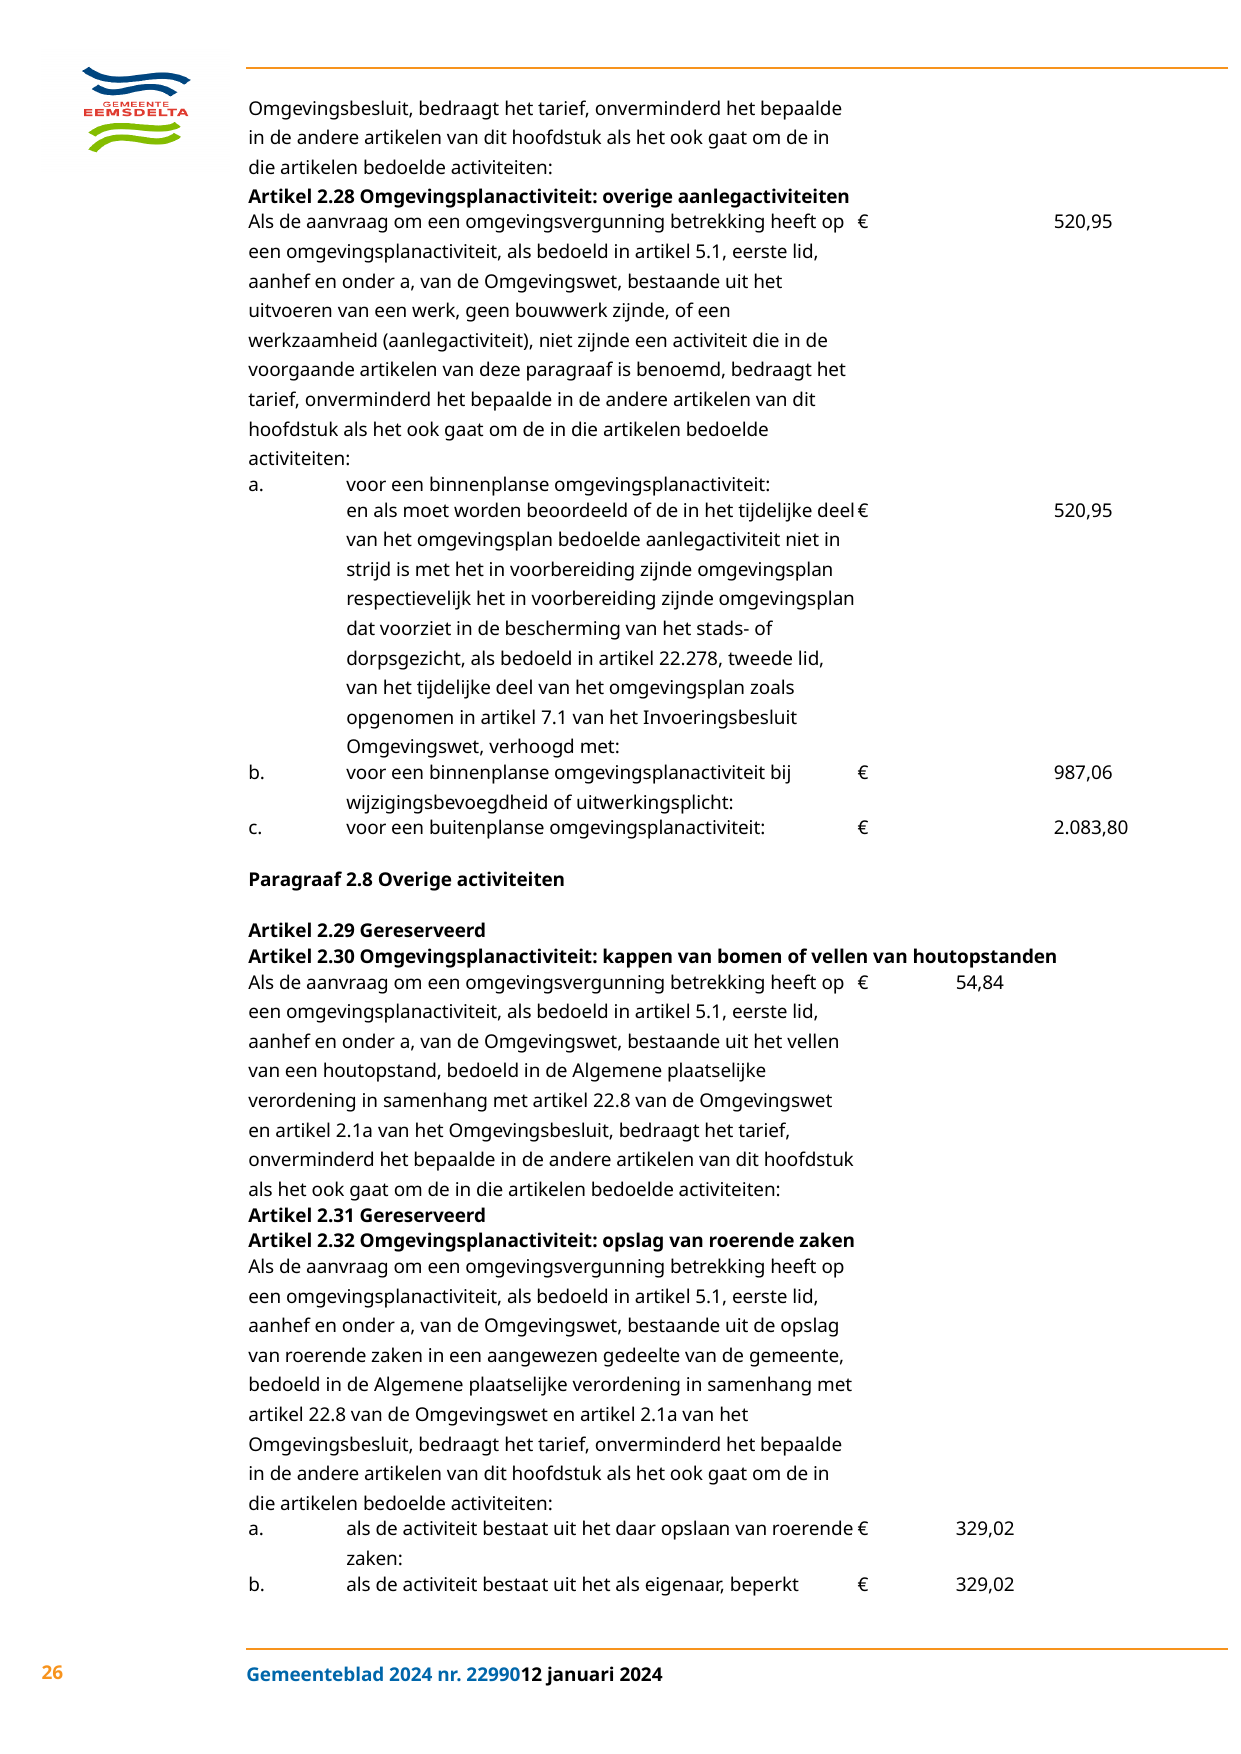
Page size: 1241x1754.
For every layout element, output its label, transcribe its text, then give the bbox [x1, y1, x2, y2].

table_cell Paragraaf 2.8 Overige activiteiten [248, 866, 857, 892]
table_cell c. [248, 815, 346, 840]
table_cell [1054, 471, 1152, 497]
picture [41, 47, 231, 172]
table_cell [858, 892, 956, 917]
table_cell b. [248, 1571, 346, 1597]
table_cell [248, 497, 346, 759]
table_cell 329,02 [956, 1571, 1152, 1597]
table_cell [248, 892, 346, 917]
table_cell als de activiteit bestaat uit het als eigenaar, beperkt [346, 1571, 857, 1597]
table_cell [858, 95, 1053, 180]
table_header Artikel 2.28 Omgevingsplanactiviteit: overige aanlegactiviteiten [248, 183, 1152, 209]
table_cell 520,95 [1054, 209, 1152, 471]
table_cell [956, 1253, 1152, 1516]
table_cell [542, 892, 857, 917]
table_cell 987,06 [1054, 759, 1152, 814]
table_cell Artikel 2.31 Gereserveerd [248, 1202, 1152, 1227]
table_cell [346, 840, 444, 866]
table_cell € [858, 209, 1053, 471]
table_cell a. [248, 1516, 346, 1571]
table_cell voor een binnenplanse omgevingsplanactiviteit: [346, 471, 857, 497]
table_cell [1054, 95, 1152, 180]
table_cell € [858, 969, 956, 1202]
table_cell 54,84 [956, 969, 1152, 1202]
table_cell Artikel 2.30 Omgevingsplanactiviteit: kappen van bomen of vellen van houtopstanden [248, 943, 1152, 969]
table_cell 2.083,80 [1054, 815, 1152, 840]
table_cell [346, 892, 444, 917]
table_cell voor een binnenplanse omgevingsplanactiviteit bij wijzigingsbevoegdheid of uitwerkingsplicht: [346, 759, 857, 814]
table_cell € [858, 759, 1053, 814]
table_cell [858, 1253, 956, 1516]
table_cell 520,95 [1054, 497, 1152, 759]
table_cell als de activiteit bestaat uit het daar opslaan van roerende zaken: [346, 1516, 857, 1571]
table_cell [858, 471, 1053, 497]
table_cell [444, 840, 542, 866]
table_cell [858, 840, 1053, 866]
table_cell en als moet worden beoordeeld of de in het tijdelijke deel van het omgevingsplan bedoelde aanlegactiviteit niet in strijd is met het in voorbereiding zijnde omgevingsplan respectievelijk het in voorbereiding zijnde omgevingsplan dat voorziet in de bescherming van het stads- of dorpsgezicht, als bedoeld in artikel 22.278, tweede lid, van het tijdelijke deel van het omgevingsplan zoals opgenomen in artikel 7.1 van het Invoeringsbesluit Omgevingswet, verhoogd met: [346, 497, 857, 759]
table_cell Artikel 2.32 Omgevingsplanactiviteit: opslag van roerende zaken [248, 1228, 1152, 1253]
table_cell € [858, 1516, 956, 1571]
table_cell Als de aanvraag om een omgevingsvergunning betrekking heeft op een omgevingsplanactiviteit, als bedoeld in artikel 5.1, eerste lid, aanhef en onder a, van de Omgevingswet, bestaande uit het vellen van een houtopstand, bedoeld in de Algemene plaatselijke verordening in samenhang met artikel 22.8 van de Omgevingswet en artikel 2.1a van het Omgevingsbesluit, bedraagt het tarief, onverminderd het bepaalde in de andere artikelen van dit hoofdstuk als het ook gaat om de in die artikelen bedoelde activiteiten: [248, 969, 857, 1202]
table_cell [1054, 840, 1152, 866]
table_cell € [858, 1571, 956, 1597]
table_cell a. [248, 471, 346, 497]
table_cell Artikel 2.29 Gereserveerd [248, 918, 1152, 943]
table_cell 329,02 [956, 1516, 1152, 1571]
table_cell € [858, 497, 1053, 759]
table_cell € [858, 815, 1053, 840]
table_cell Omgevingsbesluit, bedraagt het tarief, onverminderd het bepaalde in de andere artikelen van dit hoofdstuk als het ook gaat om de in die artikelen bedoelde activiteiten: [248, 95, 857, 180]
table_cell Als de aanvraag om een omgevingsvergunning betrekking heeft op een omgevingsplanactiviteit, als bedoeld in artikel 5.1, eerste lid, aanhef en onder a, van de Omgevingswet, bestaande uit de opslag van roerende zaken in een aangewezen gedeelte van de gemeente, bedoeld in de Algemene plaatselijke verordening in samenhang met artikel 22.8 van de Omgevingswet en artikel 2.1a van het Omgevingsbesluit, bedraagt het tarief, onverminderd het bepaalde in de andere artikelen van dit hoofdstuk als het ook gaat om de in die artikelen bedoelde activiteiten: [248, 1253, 857, 1516]
table_cell [248, 840, 346, 866]
table_cell [444, 892, 542, 917]
table_cell [542, 840, 857, 866]
table_cell b. [248, 759, 346, 814]
table_cell Als de aanvraag om een omgevingsvergunning betrekking heeft op een omgevingsplanactiviteit, als bedoeld in artikel 5.1, eerste lid, aanhef en onder a, van de Omgevingswet, bestaande uit het uitvoeren van een werk, geen bouwwerk zijnde, of een werkzaamheid (aanlegactiviteit), niet zijnde een activiteit die in de voorgaande artikelen van deze paragraaf is benoemd, bedraagt het tarief, onverminderd het bepaalde in de andere artikelen van dit hoofdstuk als het ook gaat om de in die artikelen bedoelde activiteiten: [248, 209, 857, 471]
table_cell [956, 892, 1152, 917]
table_cell voor een buitenplanse omgevingsplanactiviteit: [346, 815, 857, 840]
table_cell [956, 866, 1152, 892]
table_cell [858, 866, 956, 892]
